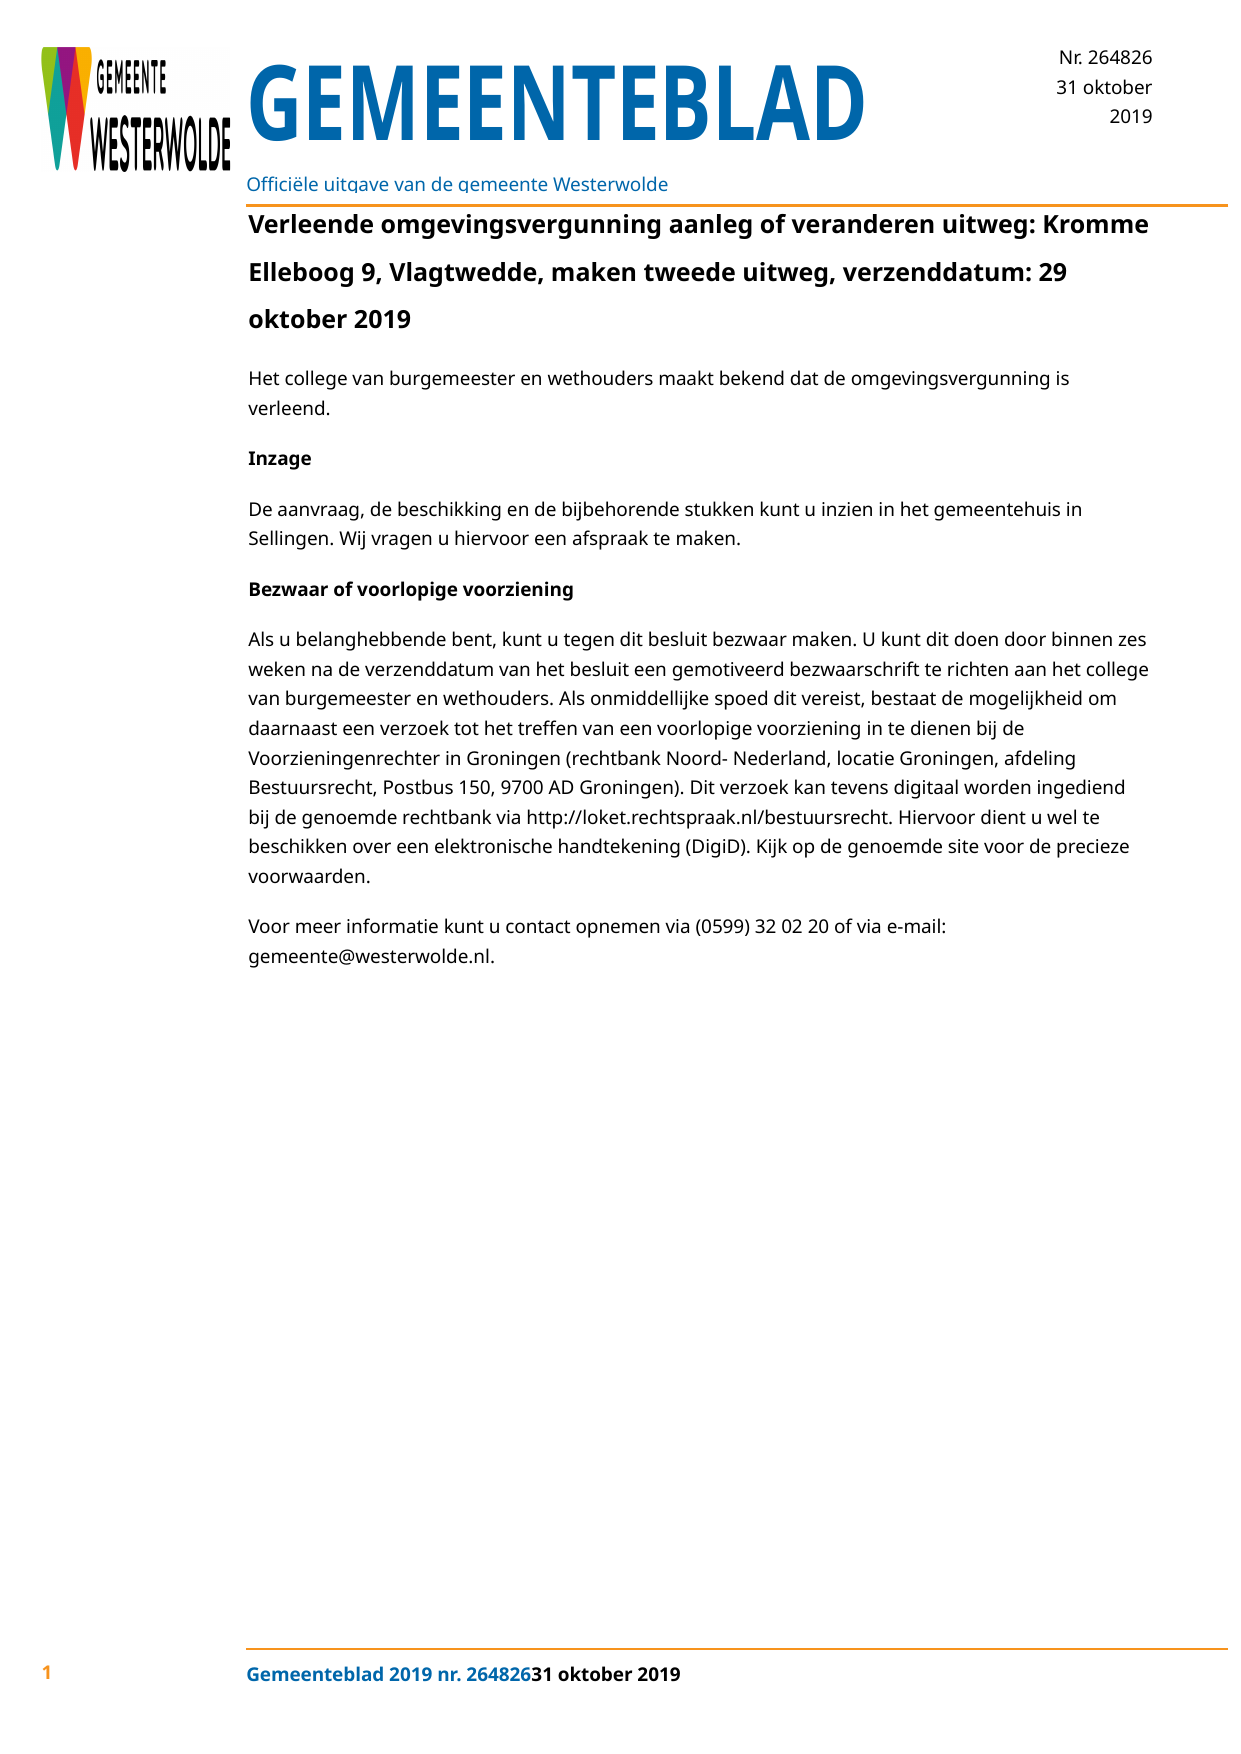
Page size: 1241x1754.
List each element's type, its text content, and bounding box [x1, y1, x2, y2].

text Inzage [248, 446, 1152, 471]
text Bezwaar of voorlopige voorziening [248, 576, 1152, 602]
text Verleende omgevingsvergunning aanleg of veranderen uitweg: Kromme Elleboog 9, Vlagtwedde, maken tweede uitweg, verzenddatum: 29 oktober 2019 [248, 207, 1152, 336]
text Het college van burgemeester en wethouders maakt bekend dat de omgevingsvergunning is verleend. [248, 366, 1152, 421]
text Voor meer informatie kunt u contact opnemen via (0599) 32 02 20 of via e-mail: gemeente@westerwolde.nl. [248, 913, 1152, 969]
picture [41, 47, 231, 172]
text De aanvraag, de beschikking en de bijbehorende stukken kunt u inzien in het gemeentehuis in Sellingen. Wij vragen u hiervoor een afspraak te maken. [248, 496, 1152, 551]
text Als u belanghebbende bent, kunt u tegen dit besluit bezwaar maken. U kunt dit doen door binnen zes weken na de verzenddatum van het besluit een gemotiveerd bezwaarschrift te richten aan het college van burgemeester en wethouders. Als onmiddellijke spoed dit vereist, bestaat de mogelijkheid om daarnaast een verzoek tot het treffen van een voorlopige voorziening in te dienen bij de Voorzieningenrechter in Groningen (rechtbank Noord- Nederland, locatie Groningen, afdeling Bestuursrecht, Postbus 150, 9700 AD Groningen). Dit verzoek kan tevens digitaal worden ingediend bij de genoemde rechtbank via http://loket.rechtspraak.nl/bestuursrecht. Hiervoor dient u wel te beschikken over een elektronische handtekening (DigiD). Kijk op de genoemde site voor de precieze voorwaarden. [248, 626, 1152, 889]
